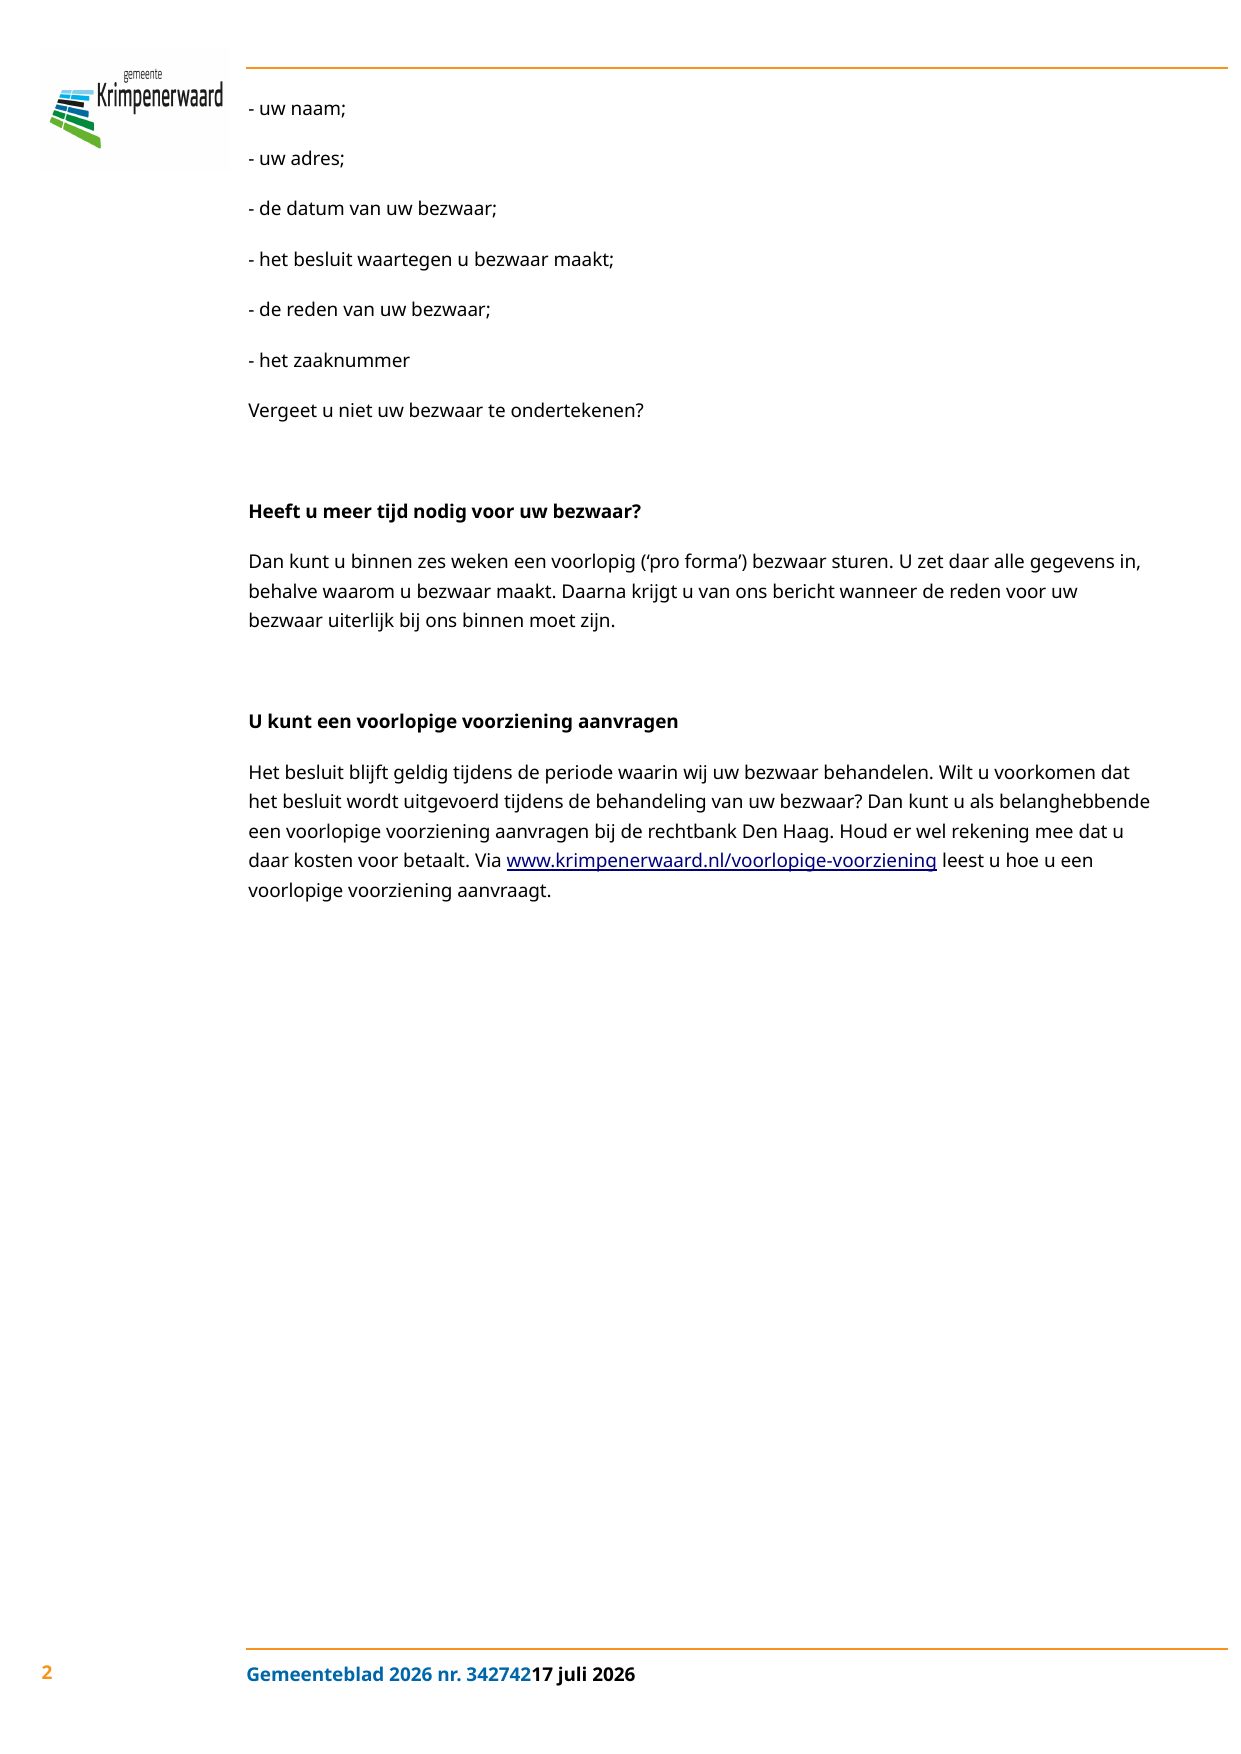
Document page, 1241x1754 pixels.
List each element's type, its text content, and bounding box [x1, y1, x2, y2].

text Vergeet u niet uw bezwaar te ondertekenen? [248, 397, 1152, 423]
text - het besluit waartegen u bezwaar maakt; [248, 246, 1152, 272]
text - uw adres; [248, 145, 1152, 171]
text - de datum van uw bezwaar; [248, 196, 1152, 221]
text Het besluit blijft geldig tijdens de periode waarin wij uw bezwaar behandelen. Wilt u voorkomen dat het besluit wordt uitgevoerd tijdens de behandeling van uw bezwaar? Dan kunt u als belanghebbende een voorlopige voorziening aanvragen bij de rechtbank Den Haag. Houd er wel rekening mee dat u daar kosten voor betaalt. Via www.krimpenerwaard.nl/voorlopige-voorziening leest u hoe u een voorlopige voorziening aanvraagt. [248, 759, 1152, 903]
text U kunt een voorlopige voorziening aanvragen [248, 708, 1152, 734]
text - de reden van uw bezwaar; [248, 296, 1152, 322]
text Dan kunt u binnen zes weken een voorlopig (‘pro forma’) bezwaar sturen. U zet daar alle gegevens in, behalve waarom u bezwaar maakt. Daarna krijgt u van ons bericht wanneer de reden voor uw bezwaar uiterlijk bij ons binnen moet zijn. [248, 548, 1152, 633]
text Heeft u meer tijd nodig voor uw bezwaar? [248, 498, 1152, 524]
text - het zaaknummer [248, 347, 1152, 373]
picture [41, 47, 231, 172]
text - uw naam; [248, 95, 1152, 121]
